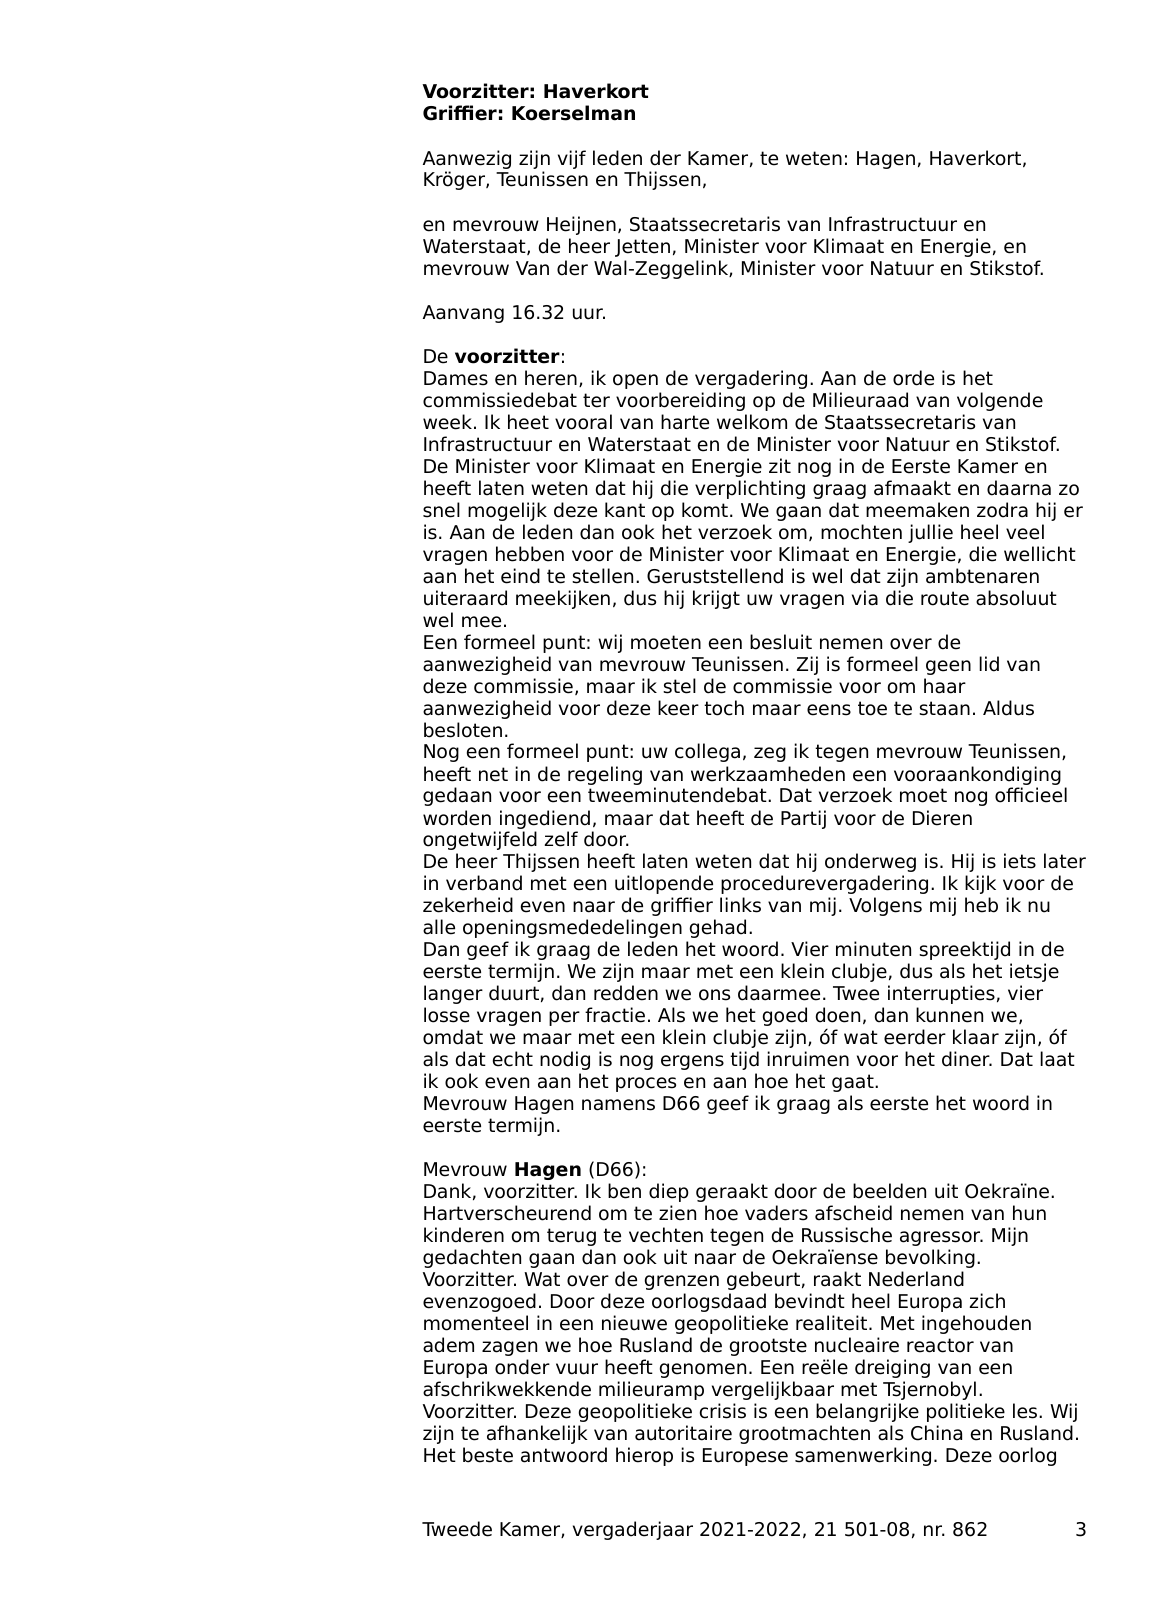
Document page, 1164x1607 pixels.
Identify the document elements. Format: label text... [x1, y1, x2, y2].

text Aanvang 16.32 uur. [422, 302, 1087, 324]
text Dames en heren, ik open de vergadering. Aan de orde is het commissiedebat ter voorbereiding op de Milieuraad van volgende week. Ik heet vooral van harte welkom de Staatssecretaris van Infrastructuur en Waterstaat en de Minister voor Natuur en Stikstof. De Minister voor Klimaat en Energie zit nog in de Eerste Kamer en heeft laten weten dat hij die verplichting graag afmaakt en daarna zo snel mogelijk deze kant op komt. We gaan dat meemaken zodra hij er is. Aan de leden dan ook het verzoek om, mochten jullie heel veel vragen hebben voor de Minister voor Klimaat en Energie, die wellicht aan het eind te stellen. Geruststellend is wel dat zijn ambtenaren uiteraard meekijken, dus hij krijgt uw vragen via die route absoluut wel mee. [422, 368, 1087, 632]
text Voorzitter. Wat over de grenzen gebeurt, raakt Nederland evenzogoed. Door deze oorlogsdaad bevindt heel Europa zich momenteel in een nieuwe geopolitieke realiteit. Met ingehouden adem zagen we hoe Rusland de grootste nucleaire reactor van Europa onder vuur heeft genomen. Een reële dreiging van een afschrikwekkende milieuramp vergelijkbaar met Tsjernobyl. [422, 1269, 1087, 1401]
text Een formeel punt: wij moeten een besluit nemen over de aanwezigheid van mevrouw Teunissen. Zij is formeel geen lid van deze commissie, maar ik stel de commissie voor om haar aanwezigheid voor deze keer toch maar eens toe te staan. Aldus besloten. [422, 632, 1087, 741]
text Griffier: Koerselman [422, 103, 1087, 125]
text Dan geef ik graag de leden het woord. Vier minuten spreektijd in de eerste termijn. We zijn maar met een klein clubje, dus als het ietsje langer duurt, dan redden we ons daarmee. Twee interrupties, vier losse vragen per fractie. Als we het goed doen, dan kunnen we, omdat we maar met een klein clubje zijn, óf wat eerder klaar zijn, óf als dat echt nodig is nog ergens tijd inruimen voor het diner. Dat laat ik ook even aan het proces en aan hoe het gaat. [422, 939, 1087, 1093]
text De voorzitter: [422, 346, 1087, 368]
text Dank, voorzitter. Ik ben diep geraakt door de beelden uit Oekraïne. Hartverscheurend om te zien hoe vaders afscheid nemen van hun kinderen om terug te vechten tegen de Russische agressor. Mijn gedachten gaan dan ook uit naar de Oekraïense bevolking. [422, 1181, 1087, 1269]
text Voorzitter: Haverkort [422, 81, 1087, 103]
text Mevrouw Hagen (D66): [422, 1159, 1087, 1181]
text Nog een formeel punt: uw collega, zeg ik tegen mevrouw Teunissen, heeft net in de regeling van werkzaamheden een vooraankondiging gedaan voor een tweeminutendebat. Dat verzoek moet nog officieel worden ingediend, maar dat heeft de Partij voor de Dieren ongetwijfeld zelf door. [422, 741, 1087, 851]
text De heer Thijssen heeft laten weten dat hij onderweg is. Hij is iets later in verband met een uitlopende procedurevergadering. Ik kijk voor de zekerheid even naar de griffier links van mij. Volgens mij heb ik nu alle openingsmededelingen gehad. [422, 851, 1087, 939]
text Voorzitter. Deze geopolitieke crisis is een belangrijke politieke les. Wij zijn te afhankelijk van autoritaire grootmachten als China en Rusland. Het beste antwoord hierop is Europese samenwerking. Deze oorlog [422, 1401, 1087, 1467]
text en mevrouw Heijnen, Staatssecretaris van Infrastructuur en Waterstaat, de heer Jetten, Minister voor Klimaat en Energie, en mevrouw Van der Wal-Zeggelink, Minister voor Natuur en Stikstof. [422, 213, 1087, 279]
text Aanwezig zijn vijf leden der Kamer, te weten: Hagen, Haverkort, Kröger, Teunissen en Thijssen, [422, 147, 1087, 191]
text Mevrouw Hagen namens D66 geef ik graag als eerste het woord in eerste termijn. [422, 1093, 1087, 1137]
